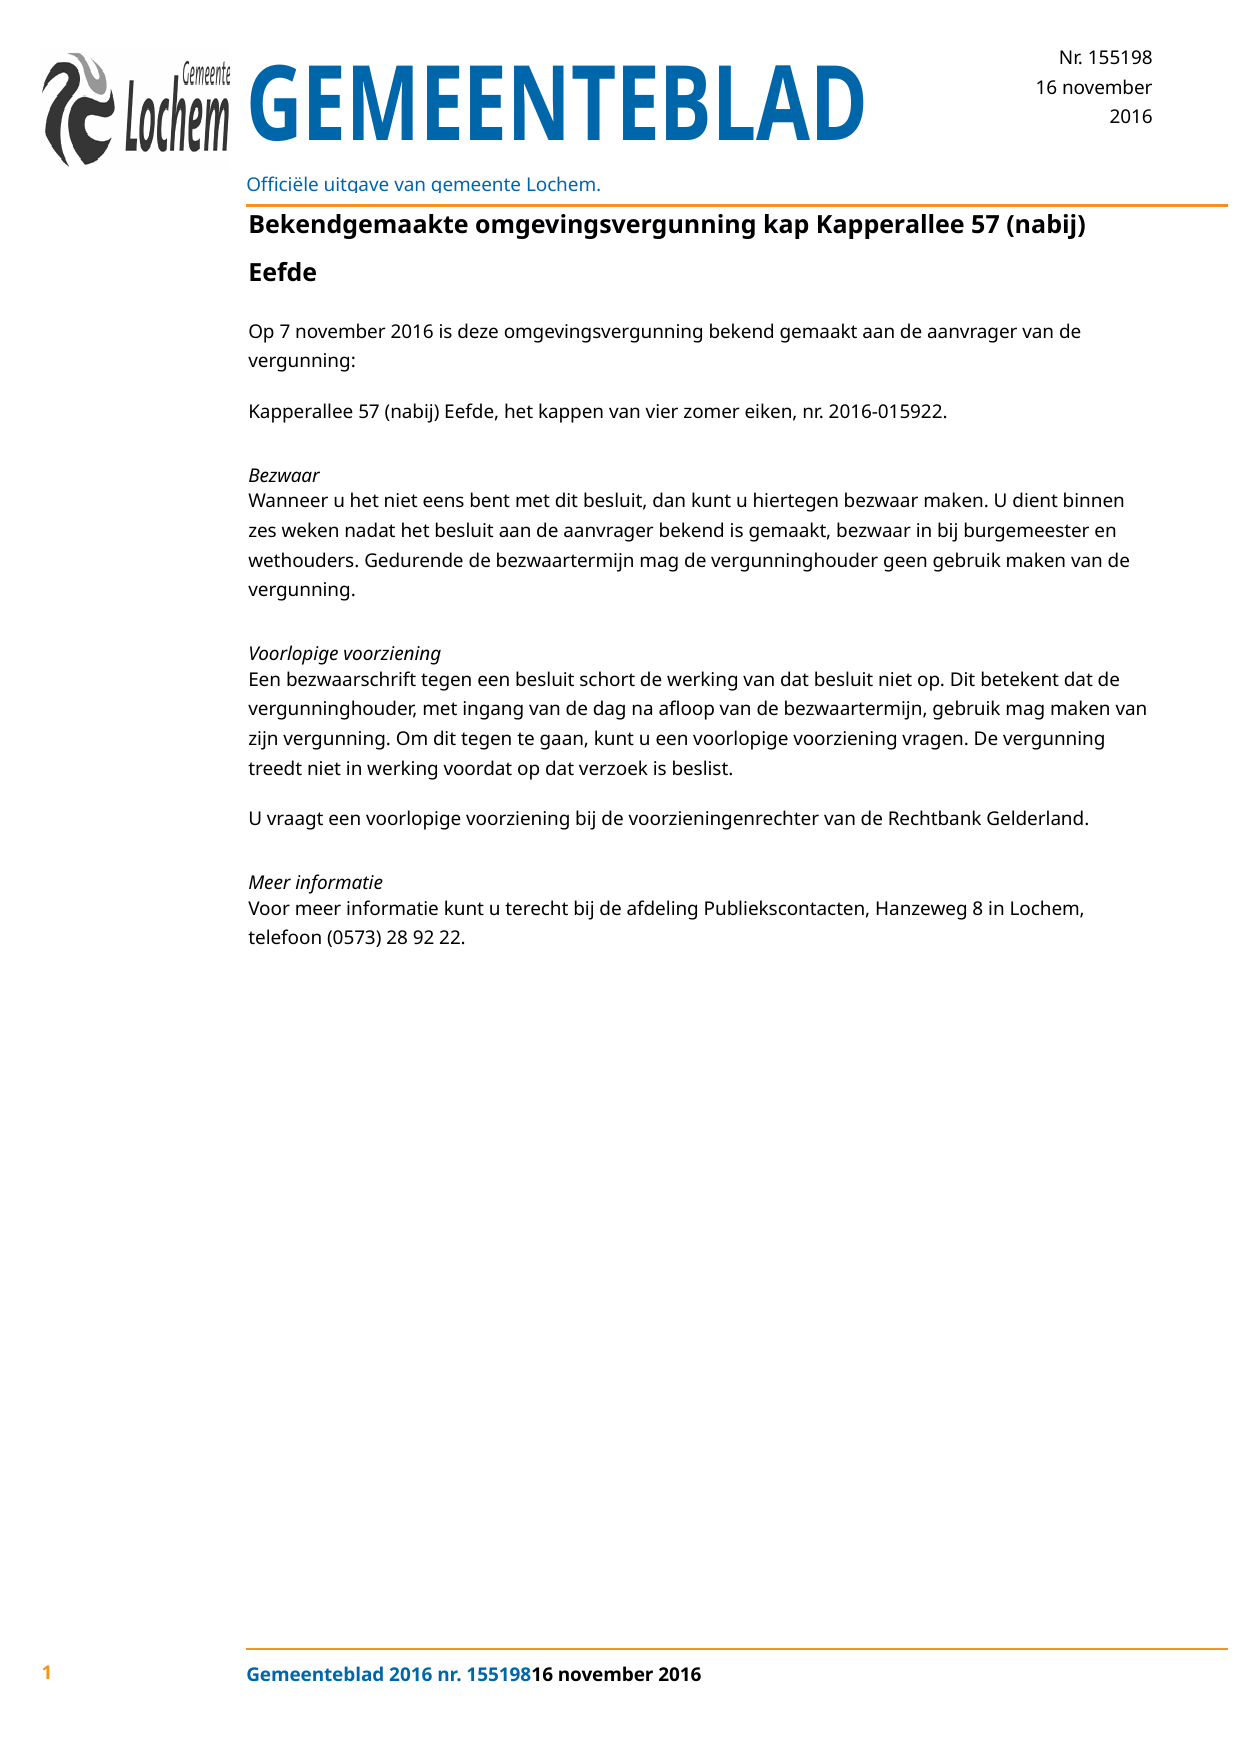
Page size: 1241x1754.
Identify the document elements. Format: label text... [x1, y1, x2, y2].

text Voor meer informatie kunt u terecht bij de afdeling Publiekscontacten, Hanzeweg 8 in Lochem, telefoon (0573) 28 92 22. [248, 895, 1152, 950]
text Bezwaar [248, 462, 1152, 488]
text Wanneer u het niet eens bent met dit besluit, dan kunt u hiertegen bezwaar maken. U dient binnen zes weken nadat het besluit aan de aanvrager bekend is gemaakt, bezwaar in bij burgemeester en wethouders. Gedurende de bezwaartermijn mag de vergunninghouder geen gebruik maken van de vergunning. [248, 488, 1152, 602]
text Kapperallee 57 (nabij) Eefde, het kappen van vier zomer eiken, nr. 2016-015922. [248, 398, 1152, 424]
text U vraagt een voorlopige voorziening bij de voorzieningenrechter van de Rechtbank Gelderland. [248, 805, 1152, 831]
text Meer informatie [248, 869, 1152, 895]
text Bekendgemaakte omgevingsvergunning kap Kapperallee 57 (nabij) Eefde [248, 207, 1152, 288]
text Een bezwaarschrift tegen een besluit schort de werking van dat besluit niet op. Dit betekent dat de vergunninghouder, met ingang van de dag na afloop van de bezwaartermijn, gebruik mag maken van zijn vergunning. Om dit tegen te gaan, kunt u een voorlopige voorziening vragen. De vergunning treedt niet in werking voordat op dat verzoek is beslist. [248, 666, 1152, 781]
picture [41, 47, 231, 172]
text Op 7 november 2016 is deze omgevingsvergunning bekend gemaakt aan de aanvrager van de vergunning: [248, 318, 1152, 373]
text Voorlopige voorziening [248, 640, 1152, 666]
